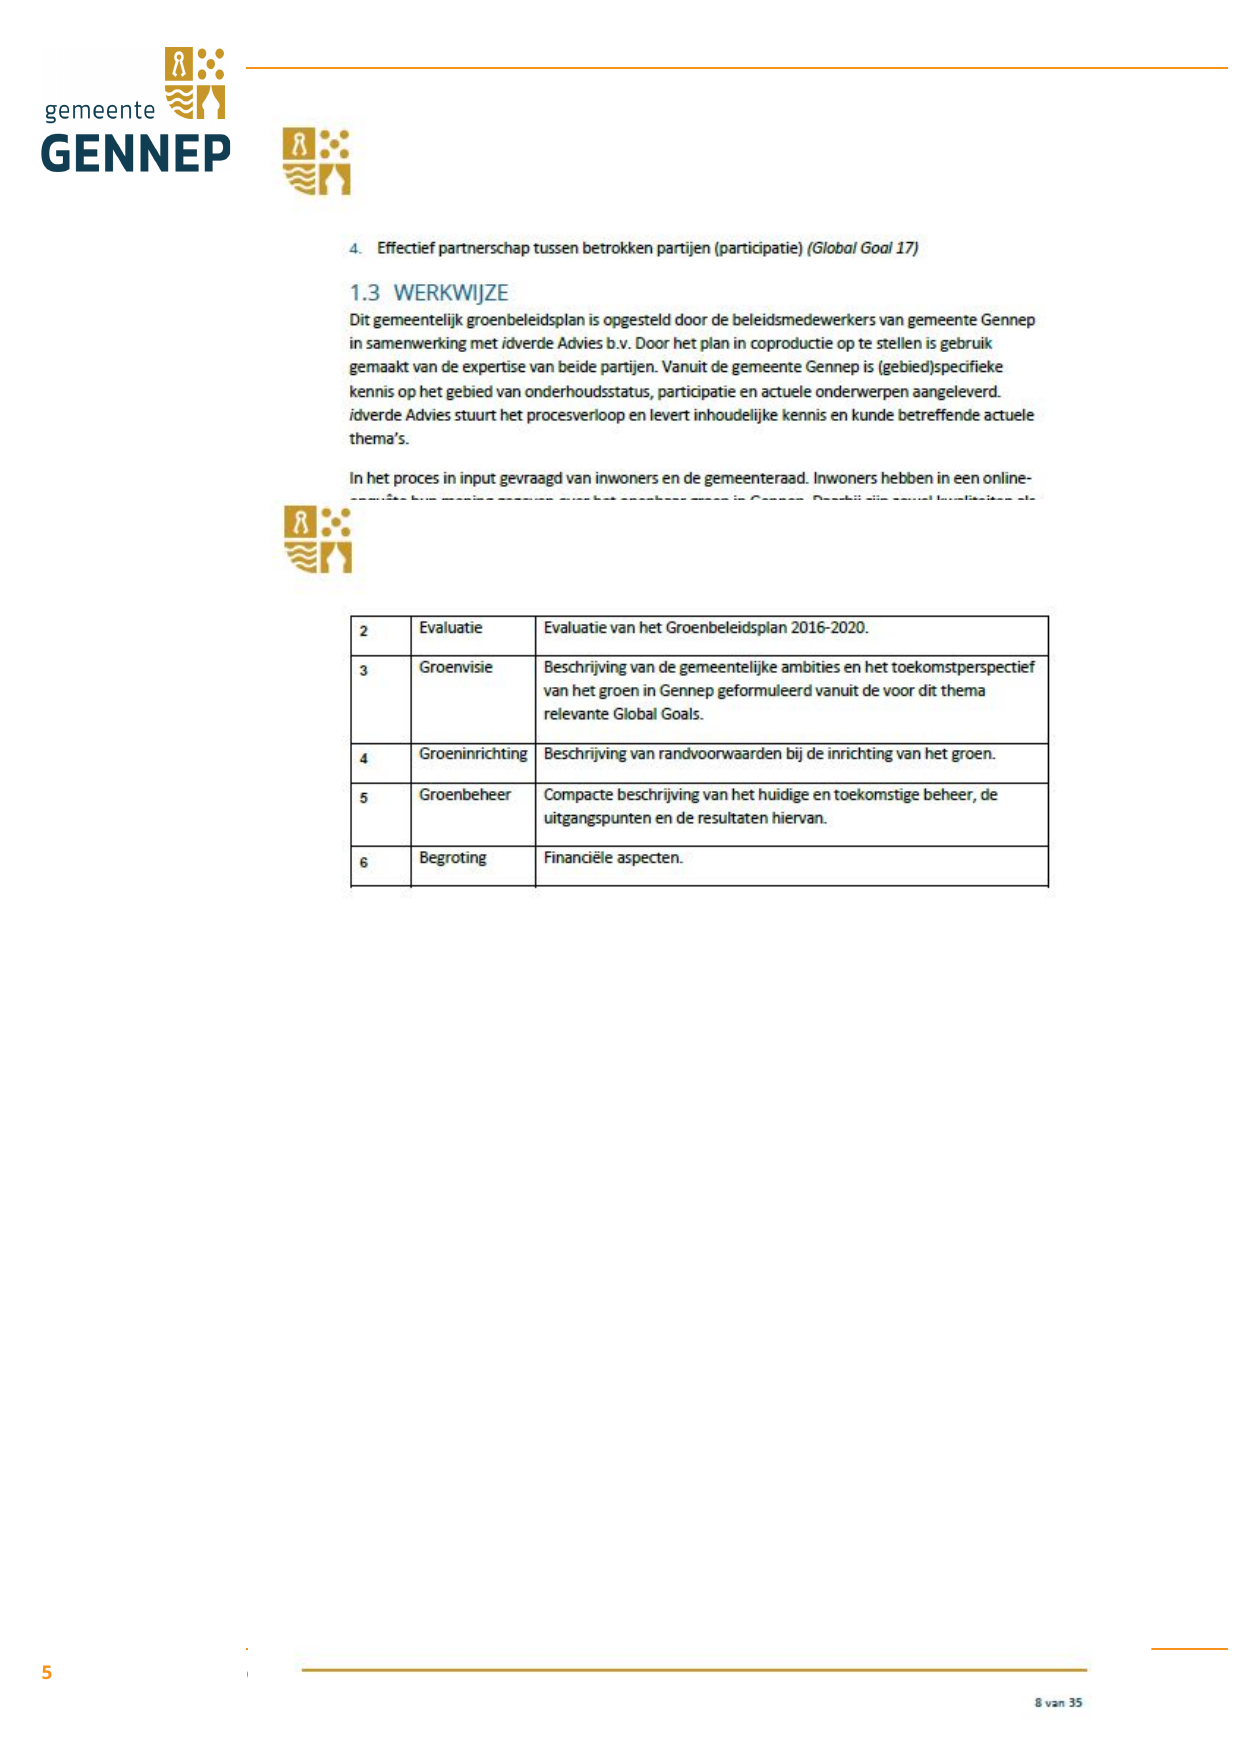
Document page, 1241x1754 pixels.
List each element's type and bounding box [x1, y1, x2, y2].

picture [41, 47, 231, 172]
picture [248, 94, 1152, 1754]
